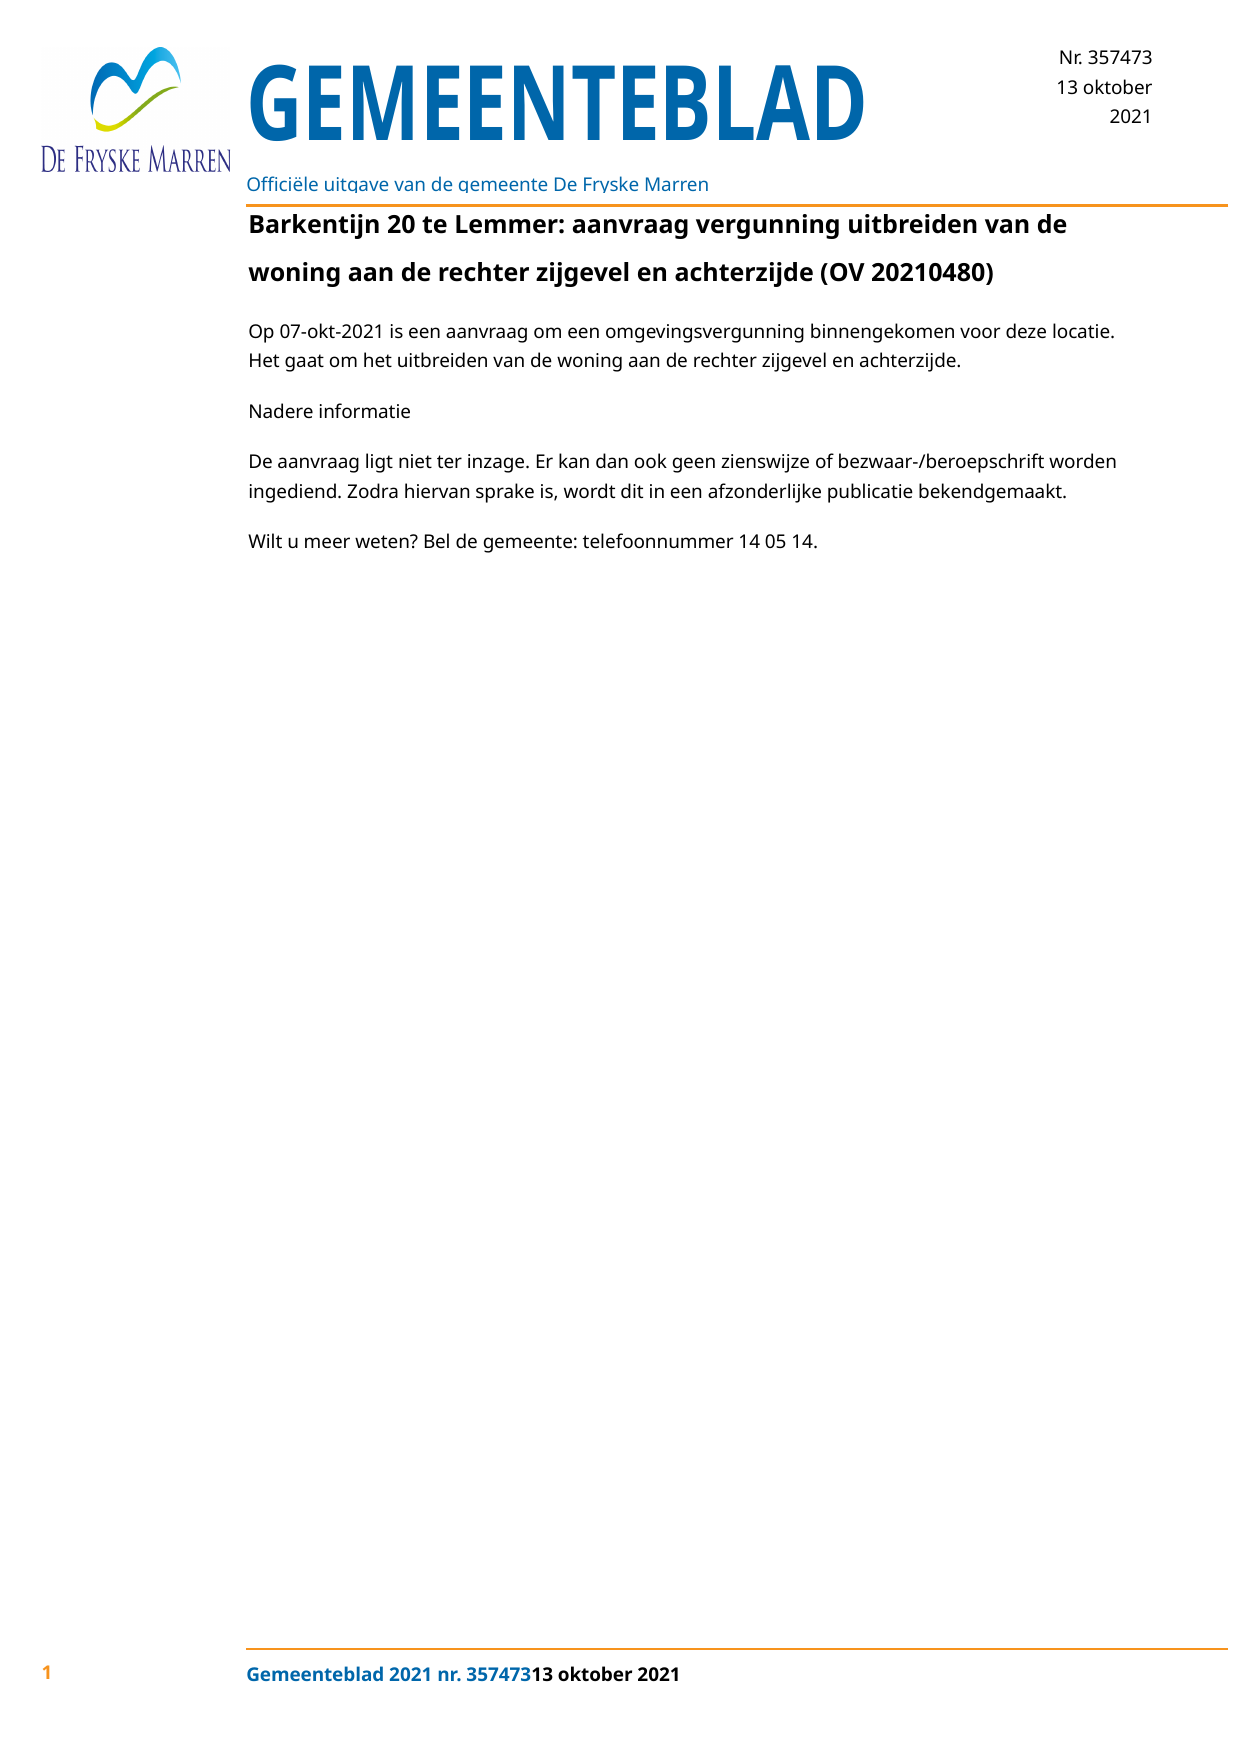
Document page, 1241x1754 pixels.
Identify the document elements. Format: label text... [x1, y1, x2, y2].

text Barkentijn 20 te Lemmer: aanvraag vergunning uitbreiden van de woning aan de rechter zijgevel en achterzijde (OV 20210480) [248, 207, 1152, 288]
text Wilt u meer weten? Bel de gemeente: telefoonnummer 14 05 14. [248, 528, 1152, 554]
text De aanvraag ligt niet ter inzage. Er kan dan ook geen zienswijze of bezwaar-/beroepschrift worden ingediend. Zodra hiervan sprake is, wordt dit in een afzonderlijke publicatie bekendgemaakt. [248, 448, 1152, 504]
text Nadere informatie [248, 398, 1152, 424]
picture [41, 47, 231, 172]
text Op 07-okt-2021 is een aanvraag om een omgevingsvergunning binnengekomen voor deze locatie. Het gaat om het uitbreiden van de woning aan de rechter zijgevel en achterzijde. [248, 318, 1152, 373]
